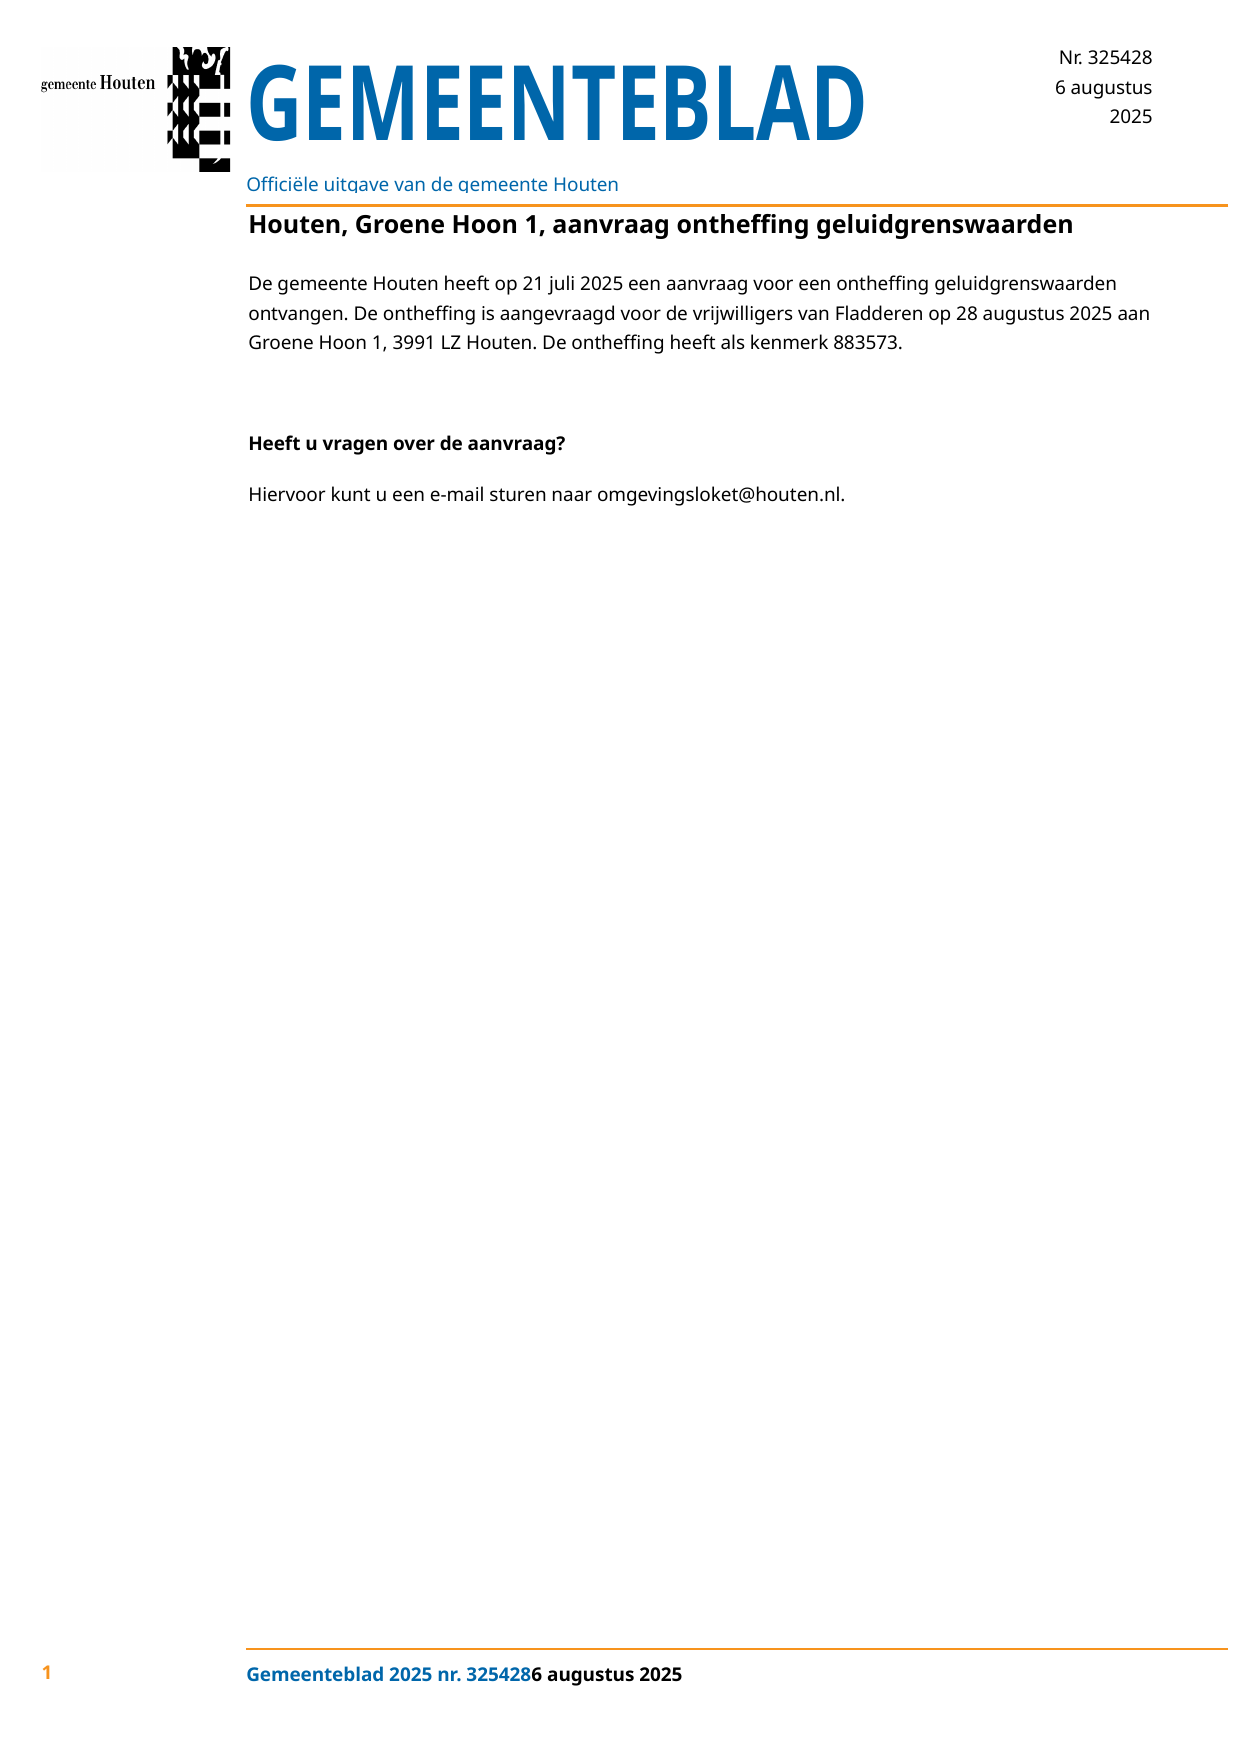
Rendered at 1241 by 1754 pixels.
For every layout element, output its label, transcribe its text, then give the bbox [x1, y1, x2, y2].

picture [41, 47, 231, 172]
text De gemeente Houten heeft op 21 juli 2025 een aanvraag voor een ontheffing geluidgrenswaarden ontvangen. De ontheffing is aangevraagd voor de vrijwilligers van Fladderen op 28 augustus 2025 aan Groene Hoon 1, 3991 LZ Houten. De ontheffing heeft als kenmerk 883573. [248, 270, 1152, 355]
text Houten, Groene Hoon 1, aanvraag ontheffing geluidgrenswaarden [248, 207, 1152, 241]
text Heeft u vragen over de aanvraag? [248, 430, 1152, 456]
text Hiervoor kunt u een e-mail sturen naar omgevingsloket@houten.nl. [248, 481, 1152, 506]
